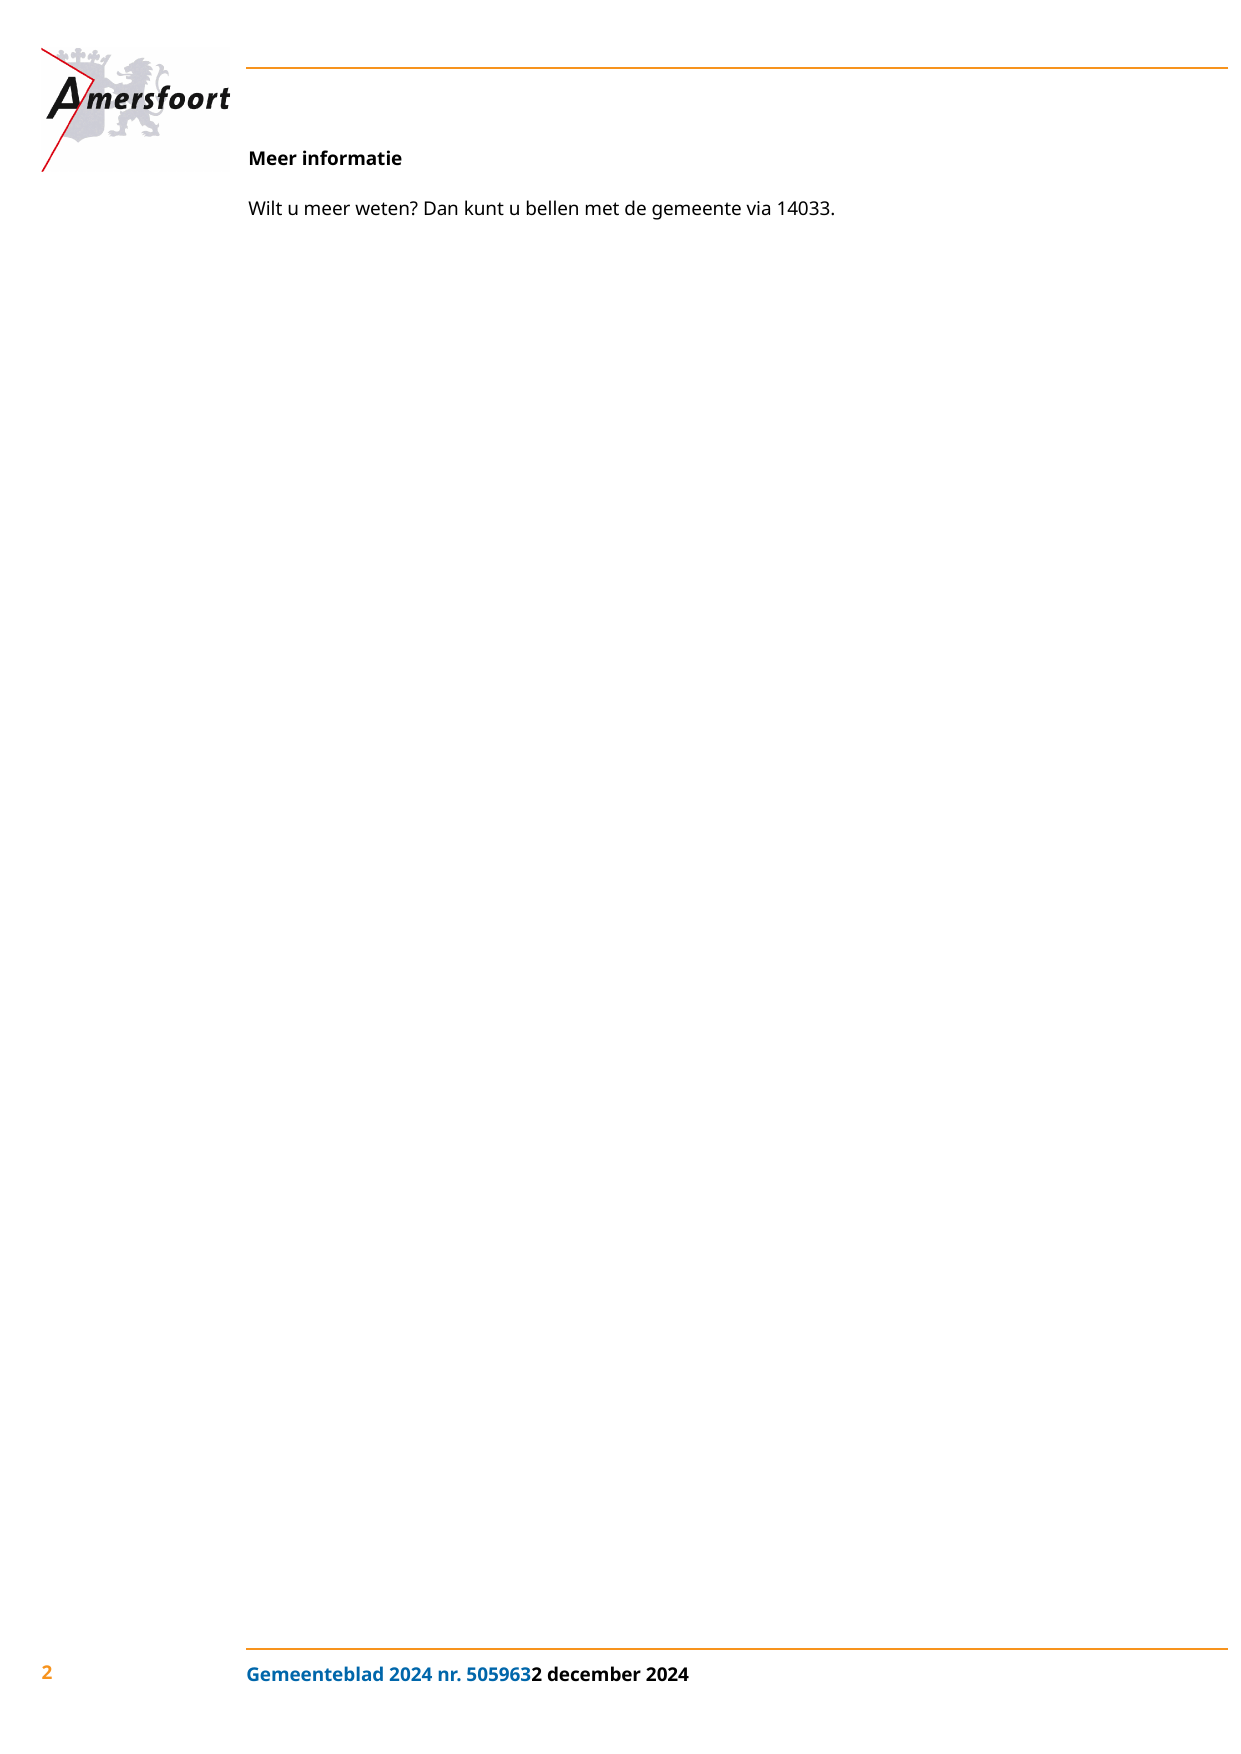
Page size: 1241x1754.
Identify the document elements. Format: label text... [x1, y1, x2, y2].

text Meer informatie [248, 145, 1152, 171]
picture [41, 47, 231, 172]
text Wilt u meer weten? Dan kunt u bellen met de gemeente via 14033. [248, 196, 1152, 221]
